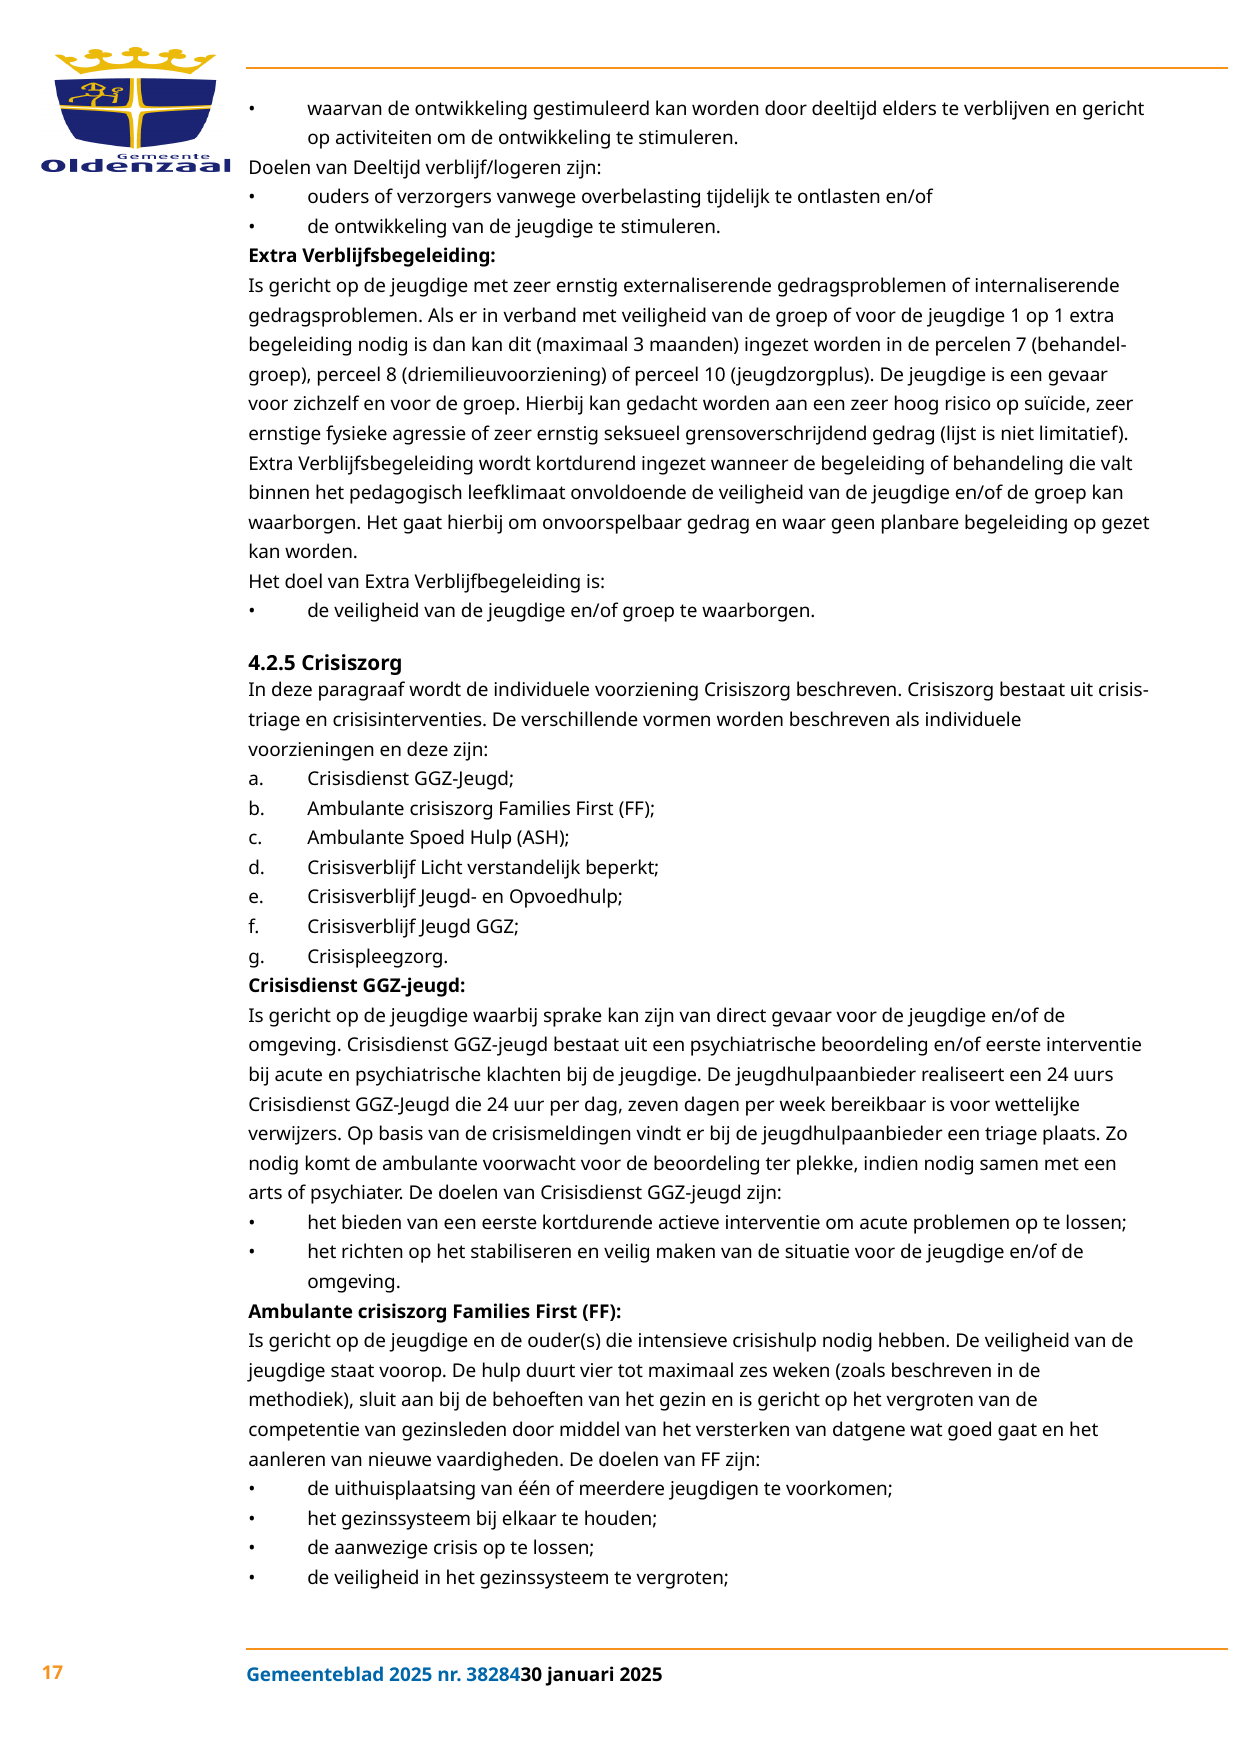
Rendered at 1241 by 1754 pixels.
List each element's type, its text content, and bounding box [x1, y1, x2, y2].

list het bieden van een eerste kortdurende actieve interventie om acute problemen op te lossen; [248, 1209, 1152, 1235]
text Is gericht op de jeugdige en de ouder(s) die intensieve crisishulp nodig hebben. De veiligheid van de jeugdige staat voorop. De hulp duurt vier tot maximaal zes weken (zoals beschreven in de methodiek), sluit aan bij de behoeften van het gezin en is gericht op het vergroten van de competentie van gezinsleden door middel van het versterken van datgene wat goed gaat en het aanleren van nieuwe vaardigheden. De doelen van FF zijn: [248, 1327, 1152, 1471]
list Crisisverblijf Jeugd- en Opvoedhulp; [248, 884, 1152, 909]
list waarvan de ontwikkeling gestimuleerd kan worden door deeltijd elders te verblijven en gericht op activiteiten om de ontwikkeling te stimuleren. [248, 95, 1152, 150]
list Crisispleegzorg. [248, 943, 1152, 968]
list de uithuisplaatsing van één of meerdere jeugdigen te voorkomen; [248, 1475, 1152, 1501]
text Het doel van Extra Verblijfbegeleiding is: [248, 568, 1152, 594]
text In deze paragraaf wordt de individuele voorziening Crisiszorg beschreven. Crisiszorg bestaat uit crisis-triage en crisisinterventies. De verschillende vormen worden beschreven als individuele voorzieningen en deze zijn: [248, 677, 1152, 761]
list de veiligheid in het gezinssysteem te vergroten; [248, 1564, 1152, 1590]
list Crisisverblijf Jeugd GGZ; [248, 913, 1152, 939]
text 4.2.5 Crisiszorg [248, 648, 1152, 677]
list Crisisdienst GGZ-Jeugd; [248, 765, 1152, 791]
list Ambulante Spoed Hulp (ASH); [248, 824, 1152, 850]
text Ambulante crisiszorg Families First (FF): [248, 1298, 1152, 1323]
text Is gericht op de jeugdige met zeer ernstig externaliserende gedragsproblemen of internaliserende gedragsproblemen. Als er in verband met veiligheid van de groep of voor de jeugdige 1 op 1 extra begeleiding nodig is dan kan dit (maximaal 3 maanden) ingezet worden in de percelen 7 (behandel-groep), perceel 8 (driemilieuvoorziening) of perceel 10 (jeugdzorgplus). De jeugdige is een gevaar voor zichzelf en voor de groep. Hierbij kan gedacht worden aan een zeer hoog risico op suïcide, zeer ernstige fysieke agressie of zeer ernstig seksueel grensoverschrijdend gedrag (lijst is niet limitatief). Extra Verblijfsbegeleiding wordt kortdurend ingezet wanneer de begeleiding of behandeling die valt binnen het pedagogisch leefklimaat onvoldoende de veiligheid van de jeugdige en/of de groep kan waarborgen. Het gaat hierbij om onvoorspelbaar gedrag en waar geen planbare begeleiding op gezet kan worden. [248, 272, 1152, 564]
list Ambulante crisiszorg Families First (FF); [248, 795, 1152, 821]
list ouders of verzorgers vanwege overbelasting tijdelijk te ontlasten en/of [248, 183, 1152, 209]
list de aanwezige crisis op te lossen; [248, 1534, 1152, 1560]
list Crisisverblijf Licht verstandelijk beperkt; [248, 854, 1152, 880]
text Doelen van Deeltijd verblijf/logeren zijn: [248, 154, 1152, 180]
list de ontwikkeling van de jeugdige te stimuleren. [248, 213, 1152, 239]
picture [41, 47, 231, 172]
list de veiligheid van de jeugdige en/of groep te waarborgen. [248, 598, 1152, 623]
text Extra Verblijfsbegeleiding: [248, 243, 1152, 268]
list het richten op het stabiliseren en veilig maken van de situatie voor de jeugdige en/of de omgeving. [248, 1239, 1152, 1294]
text Crisisdienst GGZ-jeugd: [248, 972, 1152, 998]
list het gezinssysteem bij elkaar te houden; [248, 1505, 1152, 1531]
text Is gericht op de jeugdige waarbij sprake kan zijn van direct gevaar voor de jeugdige en/of de omgeving. Crisisdienst GGZ-jeugd bestaat uit een psychiatrische beoordeling en/of eerste interventie bij acute en psychiatrische klachten bij de jeugdige. De jeugdhulpaanbieder realiseert een 24 uurs Crisisdienst GGZ-Jeugd die 24 uur per dag, zeven dagen per week bereikbaar is voor wettelijke verwijzers. Op basis van de crisismeldingen vindt er bij de jeugdhulpaanbieder een triage plaats. Zo nodig komt de ambulante voorwacht voor de beoordeling ter plekke, indien nodig samen met een arts of psychiater. De doelen van Crisisdienst GGZ-jeugd zijn: [248, 1002, 1152, 1205]
